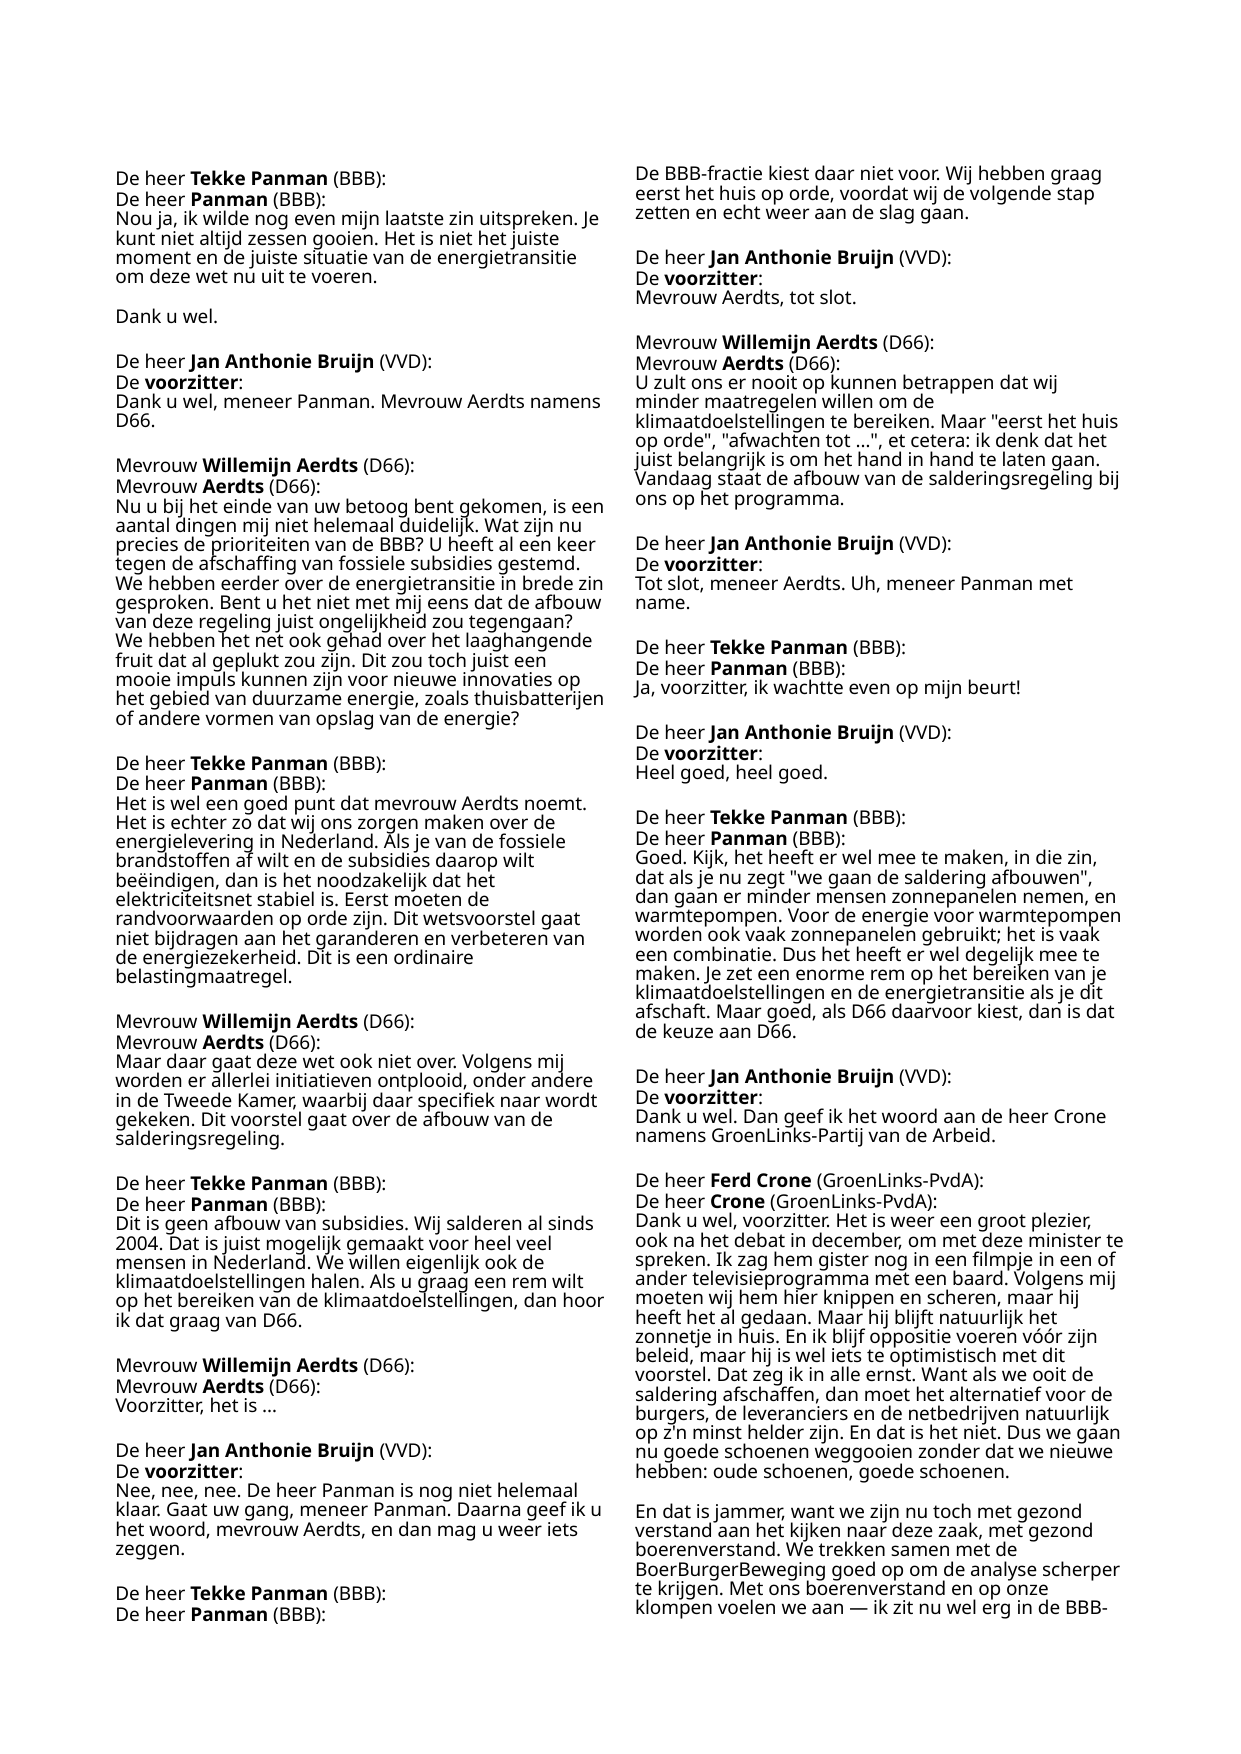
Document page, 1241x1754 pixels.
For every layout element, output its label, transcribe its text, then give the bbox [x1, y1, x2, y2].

text De heer Panman (BBB): [115, 191, 605, 210]
text En dat is jammer, want we zijn nu toch met gezond verstand aan het kijken naar deze zaak, met gezond boerenverstand. We trekken samen met de BoerBurgerBeweging goed op om de analyse scherper te krijgen. Met ons boerenverstand en op onze klompen voelen we aan — ik zit nu wel erg in de BBB- [635, 1503, 1125, 1618]
text De heer Jan Anthonie Bruijn (VVD): [115, 1437, 605, 1463]
text De heer Tekke Panman (BBB): [115, 750, 605, 775]
text Nee, nee, nee. De heer Panman is nog niet helemaal klaar. Gaat uw gang, meneer Panman. Daarna geef ik u het woord, mevrouw Aerdts, en dan mag u weer iets zeggen. [115, 1482, 605, 1559]
text Mevrouw Aerdts, tot slot. [635, 289, 1125, 308]
text De heer Tekke Panman (BBB): [115, 1170, 605, 1196]
text Mevrouw Willemijn Aerdts (D66): [115, 1008, 605, 1034]
text Goed. Kijk, het heeft er wel mee te maken, in die zin, dat als je nu zegt "we gaan de saldering afbouwen", dan gaan er minder mensen zonnepanelen nemen, en warmtepompen. Voor de energie voor warmtepompen worden ook vaak zonnepanelen gebruikt; het is vaak een combinatie. Dus het heeft er wel degelijk mee te maken. Je zet een enorme rem op het bereiken van je klimaatdoelstellingen en de energietransitie als je dit afschaft. Maar goed, als D66 daarvoor kiest, dan is dat de keuze aan D66. [635, 849, 1125, 1042]
text Mevrouw Willemijn Aerdts (D66): [635, 329, 1125, 355]
text De heer Panman (BBB): [115, 1196, 605, 1215]
text De heer Jan Anthonie Bruijn (VVD): [635, 244, 1125, 270]
text De heer Jan Anthonie Bruijn (VVD): [115, 348, 605, 374]
text Nu u bij het einde van uw betoog bent gekomen, is een aantal dingen mij niet helemaal duidelijk. Wat zijn nu precies de prioriteiten van de BBB? U heeft al een keer tegen de afschaffing van fossiele subsidies gestemd. We hebben eerder over de energietransitie in brede zin gesproken. Bent u het niet met mij eens dat de afbouw van deze regeling juist ongelijkheid zou tegengaan? We hebben het net ook gehad over het laaghangende fruit dat al geplukt zou zijn. Dit zou toch juist een mooie impuls kunnen zijn voor nieuwe innovaties op het gebied van duurzame energie, zoals thuisbatterijen of andere vormen van opslag van de energie? [115, 498, 605, 729]
text Mevrouw Aerdts (D66): [635, 355, 1125, 374]
text Voorzitter, het is … [115, 1397, 605, 1416]
text Dit is geen afbouw van subsidies. Wij salderen al sinds 2004. Dat is juist mogelijk gemaakt voor heel veel mensen in Nederland. We willen eigenlijk ook de klimaatdoelstellingen halen. Als u graag een rem wilt op het bereiken van de klimaatdoelstellingen, dan hoor ik dat graag van D66. [115, 1215, 605, 1331]
text De heer Ferd Crone (GroenLinks-PvdA): [635, 1167, 1125, 1193]
text De heer Crone (GroenLinks-PvdA): [635, 1193, 1125, 1212]
text Mevrouw Aerdts (D66): [115, 478, 605, 498]
text De heer Panman (BBB): [115, 775, 605, 795]
text De heer Tekke Panman (BBB): [115, 165, 605, 191]
text Heel goed, heel goed. [635, 764, 1125, 783]
text De voorzitter: [635, 270, 1125, 289]
text Dank u wel, meneer Panman. Mevrouw Aerdts namens D66. [115, 393, 605, 432]
text De heer Tekke Panman (BBB): [115, 1580, 605, 1606]
text De heer Jan Anthonie Bruijn (VVD): [635, 719, 1125, 745]
text De heer Panman (BBB): [115, 1606, 605, 1625]
text De heer Tekke Panman (BBB): [635, 634, 1125, 660]
text De heer Jan Anthonie Bruijn (VVD): [635, 1063, 1125, 1089]
text Ja, voorzitter, ik wachtte even op mijn beurt! [635, 679, 1125, 698]
text Mevrouw Willemijn Aerdts (D66): [115, 1352, 605, 1378]
text Dank u wel, voorzitter. Het is weer een groot plezier, ook na het debat in december, om met deze minister te spreken. Ik zag hem gister nog in een filmpje in een of ander televisieprogramma met een baard. Volgens mij moeten wij hem hier knippen en scheren, maar hij heeft het al gedaan. Maar hij blijft natuurlijk het zonnetje in huis. En ik blijf oppositie voeren vóór zijn beleid, maar hij is wel iets te optimistisch met dit voorstel. Dat zeg ik in alle ernst. Want als we ooit de saldering afschaffen, dan moet het alternatief voor de burgers, de leveranciers en de netbedrijven natuurlijk op z'n minst helder zijn. En dat is het niet. Dus we gaan nu goede schoenen weggooien zonder dat we nieuwe hebben: oude schoenen, goede schoenen. [635, 1212, 1125, 1482]
text De heer Jan Anthonie Bruijn (VVD): [635, 530, 1125, 556]
text U zult ons er nooit op kunnen betrappen dat wij minder maatregelen willen om de klimaatdoelstellingen te bereiken. Maar "eerst het huis op orde", "afwachten tot …", et cetera: ik denk dat het juist belangrijk is om het hand in hand te laten gaan. Vandaag staat de afbouw van de salderingsregeling bij ons op het programma. [635, 374, 1125, 509]
text De heer Panman (BBB): [635, 660, 1125, 679]
text Nou ja, ik wilde nog even mijn laatste zin uitspreken. Je kunt niet altijd zessen gooien. Het is niet het juiste moment en de juiste situatie van de energietransitie om deze wet nu uit te voeren. [115, 210, 605, 287]
text De voorzitter: [115, 1463, 605, 1482]
text Tot slot, meneer Aerdts. Uh, meneer Panman met name. [635, 575, 1125, 613]
text Mevrouw Willemijn Aerdts (D66): [115, 453, 605, 478]
text De heer Tekke Panman (BBB): [635, 804, 1125, 830]
text Mevrouw Aerdts (D66): [115, 1034, 605, 1053]
text Het is wel een goed punt dat mevrouw Aerdts noemt. Het is echter zo dat wij ons zorgen maken over de energielevering in Nederland. Als je van de fossiele brandstoffen af wilt en de subsidies daarop wilt beëindigen, dan is het noodzakelijk dat het elektriciteitsnet stabiel is. Eerst moeten de randvoorwaarden op orde zijn. Dit wetsvoorstel gaat niet bijdragen aan het garanderen en verbeteren van de energiezekerheid. Dit is een ordinaire belastingmaatregel. [115, 795, 605, 987]
text De BBB-fractie kiest daar niet voor. Wij hebben graag eerst het huis op orde, voordat wij de volgende stap zetten en echt weer aan de slag gaan. [635, 165, 1125, 223]
text Dank u wel. Dan geef ik het woord aan de heer Crone namens GroenLinks-Partij van de Arbeid. [635, 1108, 1125, 1146]
text Mevrouw Aerdts (D66): [115, 1378, 605, 1397]
text De voorzitter: [635, 556, 1125, 575]
text De voorzitter: [115, 374, 605, 393]
text De voorzitter: [635, 745, 1125, 764]
text De heer Panman (BBB): [635, 830, 1125, 849]
text Maar daar gaat deze wet ook niet over. Volgens mij worden er allerlei initiatieven ontplooid, onder andere in de Tweede Kamer, waarbij daar specifiek naar wordt gekeken. Dit voorstel gaat over de afbouw van de salderingsregeling. [115, 1053, 605, 1149]
text Dank u wel. [115, 308, 605, 327]
text De voorzitter: [635, 1089, 1125, 1108]
